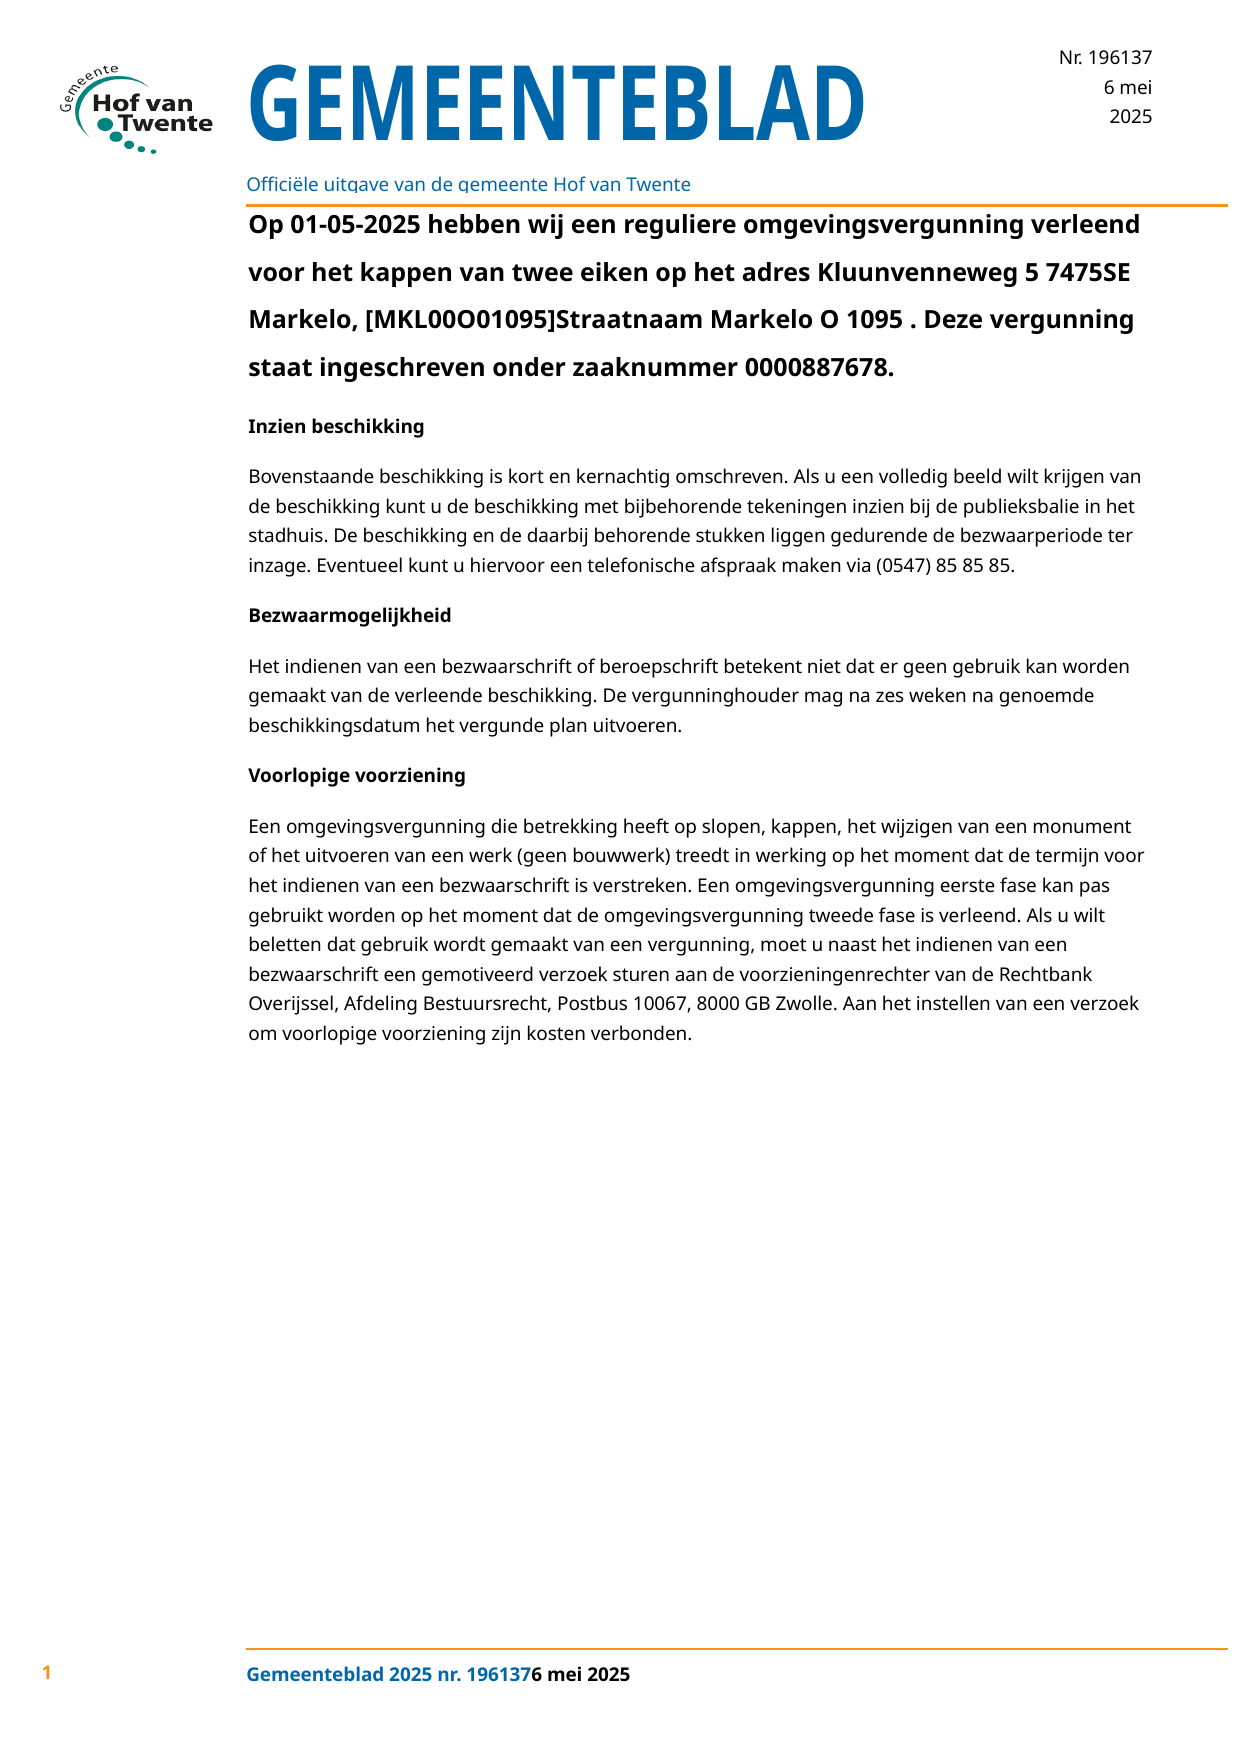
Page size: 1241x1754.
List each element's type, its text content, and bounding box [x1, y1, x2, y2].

text Bezwaarmogelijkheid [248, 603, 1152, 628]
text Het indienen van een bezwaarschrift of beroepschrift betekent niet dat er geen gebruik kan worden gemaakt van de verleende beschikking. De vergunninghouder mag na zes weken na genoemde beschikkingsdatum het vergunde plan uitvoeren. [248, 653, 1152, 738]
text Bovenstaande beschikking is kort en kernachtig omschreven. Als u een volledig beeld wilt krijgen van de beschikking kunt u de beschikking met bijbehorende tekeningen inzien bij de publieksbalie in het stadhuis. De beschikking en de daarbij behorende stukken liggen gedurende de bezwaarperiode ter inzage. Eventueel kunt u hiervoor een telefonische afspraak maken via (0547) 85 85 85. [248, 463, 1152, 578]
picture [41, 47, 231, 172]
text Voorlopige voorziening [248, 763, 1152, 788]
text Een omgevingsvergunning die betrekking heeft op slopen, kappen, het wijzigen van een monument of het uitvoeren van een werk (geen bouwwerk) treedt in werking op het moment dat de termijn voor het indienen van een bezwaarschrift is verstreken. Een omgevingsvergunning eerste fase kan pas gebruikt worden op het moment dat de omgevingsvergunning tweede fase is verleend. Als u wilt beletten dat gebruik wordt gemaakt van een vergunning, moet u naast het indienen van een bezwaarschrift een gemotiveerd verzoek sturen aan de voorzieningenrechter van de Rechtbank Overijssel, Afdeling Bestuursrecht, Postbus 10067, 8000 GB Zwolle. Aan het instellen van een verzoek om voorlopige voorziening zijn kosten verbonden. [248, 813, 1152, 1046]
text Inzien beschikking [248, 413, 1152, 439]
text Op 01-05-2025 hebben wij een reguliere omgevingsvergunning verleend voor het kappen van twee eiken op het adres Kluunvenneweg 5 7475SE Markelo, [MKL00O01095]Straatnaam Markelo O 1095 . Deze vergunning staat ingeschreven onder zaaknummer 0000887678. [248, 207, 1152, 384]
